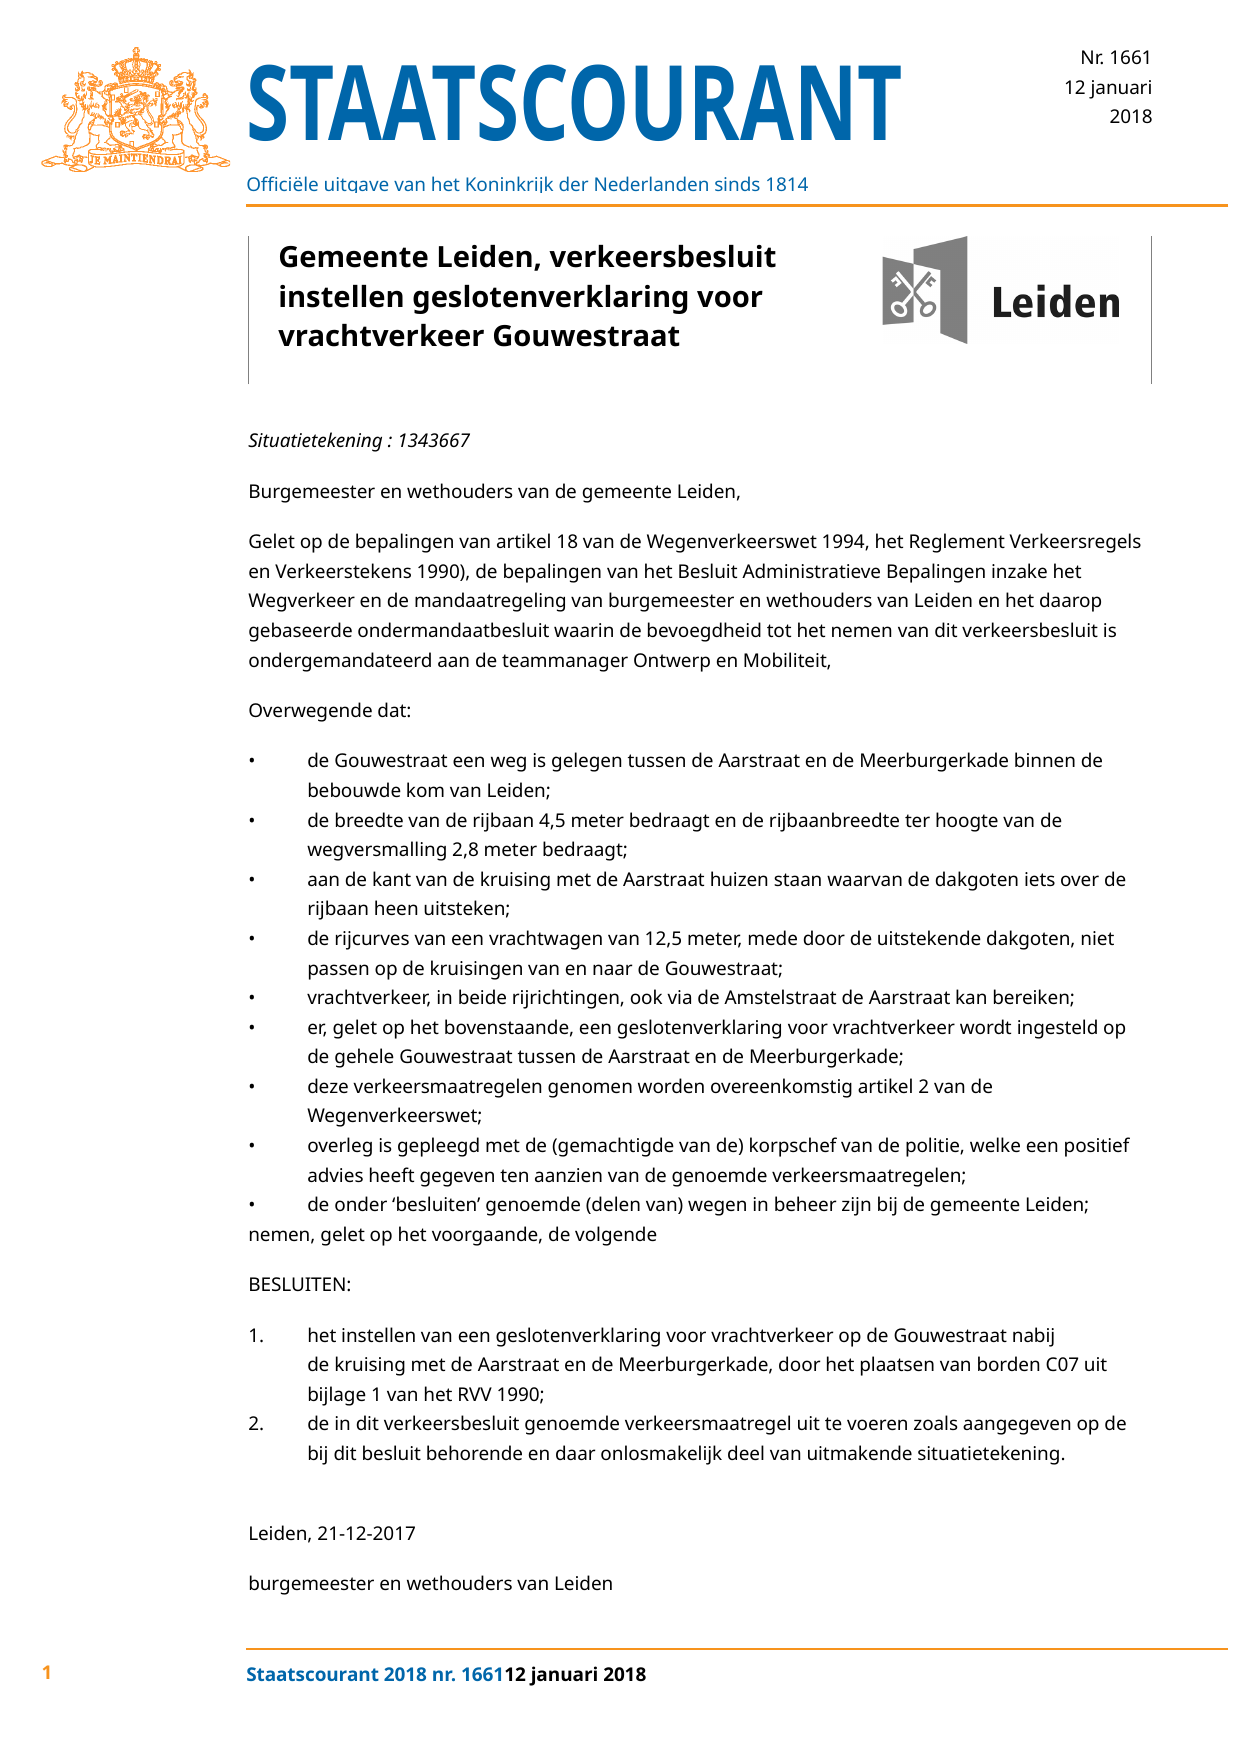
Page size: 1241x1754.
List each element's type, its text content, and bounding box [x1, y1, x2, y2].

list het instellen van een geslotenverklaring voor vrachtverkeer op de Gouwestraat nabij [248, 1322, 1152, 1347]
list de kruising met de Aarstraat en de Meerburgerkade, door het plaatsen van borden C07 uit bijlage 1 van het RVV 1990; [248, 1351, 1152, 1407]
list de breedte van de rijbaan 4,5 meter bedraagt en de rijbaanbreedte ter hoogte van de wegversmalling 2,8 meter bedraagt; [248, 807, 1152, 862]
table_header [850, 236, 1151, 384]
text burgemeester en wethouders van Leiden [248, 1571, 1152, 1596]
picture [41, 47, 231, 172]
text BESLUITEN: [248, 1271, 1152, 1297]
text nemen, gelet op het voorgaande, de volgende [248, 1221, 1152, 1247]
list er, gelet op het bovenstaande, een geslotenverklaring voor vrachtverkeer wordt ingesteld op de gehele Gouwestraat tussen de Aarstraat en de Meerburgerkade; [248, 1014, 1152, 1069]
text Gelet op de bepalingen van artikel 18 van de Wegenverkeerswet 1994, het Reglement Verkeersregels en Verkeerstekens 1990), de bepalingen van het Besluit Administratieve Bepalingen inzake het Wegverkeer en de mandaatregeling van burgemeester en wethouders van Leiden en het daarop gebaseerde ondermandaatbesluit waarin de bevoegdheid tot het nemen van dit verkeersbesluit is ondergemandateerd aan de teammanager Ontwerp en Mobiliteit, [248, 528, 1152, 672]
list de onder ‘besluiten’ genoemde (delen van) wegen in beheer zijn bij de gemeente Leiden; [248, 1191, 1152, 1217]
list de rijcurves van een vrachtwagen van 12,5 meter, mede door de uitstekende dakgoten, niet passen op de kruisingen van en naar de Gouwestraat; [248, 925, 1152, 980]
list overleg is gepleegd met de (gemachtigde van de) korpschef van de politie, welke een positief advies heeft gegeven ten aanzien van de genoemde verkeersmaatregelen; [248, 1132, 1152, 1187]
text Leiden, 21-12-2017 [248, 1520, 1152, 1546]
text Burgemeester en wethouders van de gemeente Leiden, [248, 478, 1152, 504]
picture [882, 236, 1119, 344]
list aan de kant van de kruising met de Aarstraat huizen staan waarvan de dakgoten iets over de rijbaan heen uitsteken; [248, 866, 1152, 921]
list de in dit verkeersbesluit genoemde verkeersmaatregel uit te voeren zoals aangegeven op de bij dit besluit behorende en daar onlosmakelijk deel van uitmakende situatietekening. [248, 1411, 1152, 1466]
list vrachtverkeer, in beide rijrichtingen, ook via de Amstelstraat de Aarstraat kan bereiken; [248, 984, 1152, 1010]
list deze verkeersmaatregelen genomen worden overeenkomstig artikel 2 van de Wegenverkeerswet; [248, 1073, 1152, 1128]
table_header Gemeente Leiden, verkeersbesluit instellen geslotenverklaring voor vrachtverkeer Gouwestraat [249, 236, 850, 384]
text Overwegende dat: [248, 697, 1152, 723]
list de Gouwestraat een weg is gelegen tussen de Aarstraat en de Meerburgerkade binnen de bebouwde kom van Leiden; [248, 748, 1152, 803]
text Situatietekening : 1343667 [248, 428, 1152, 453]
